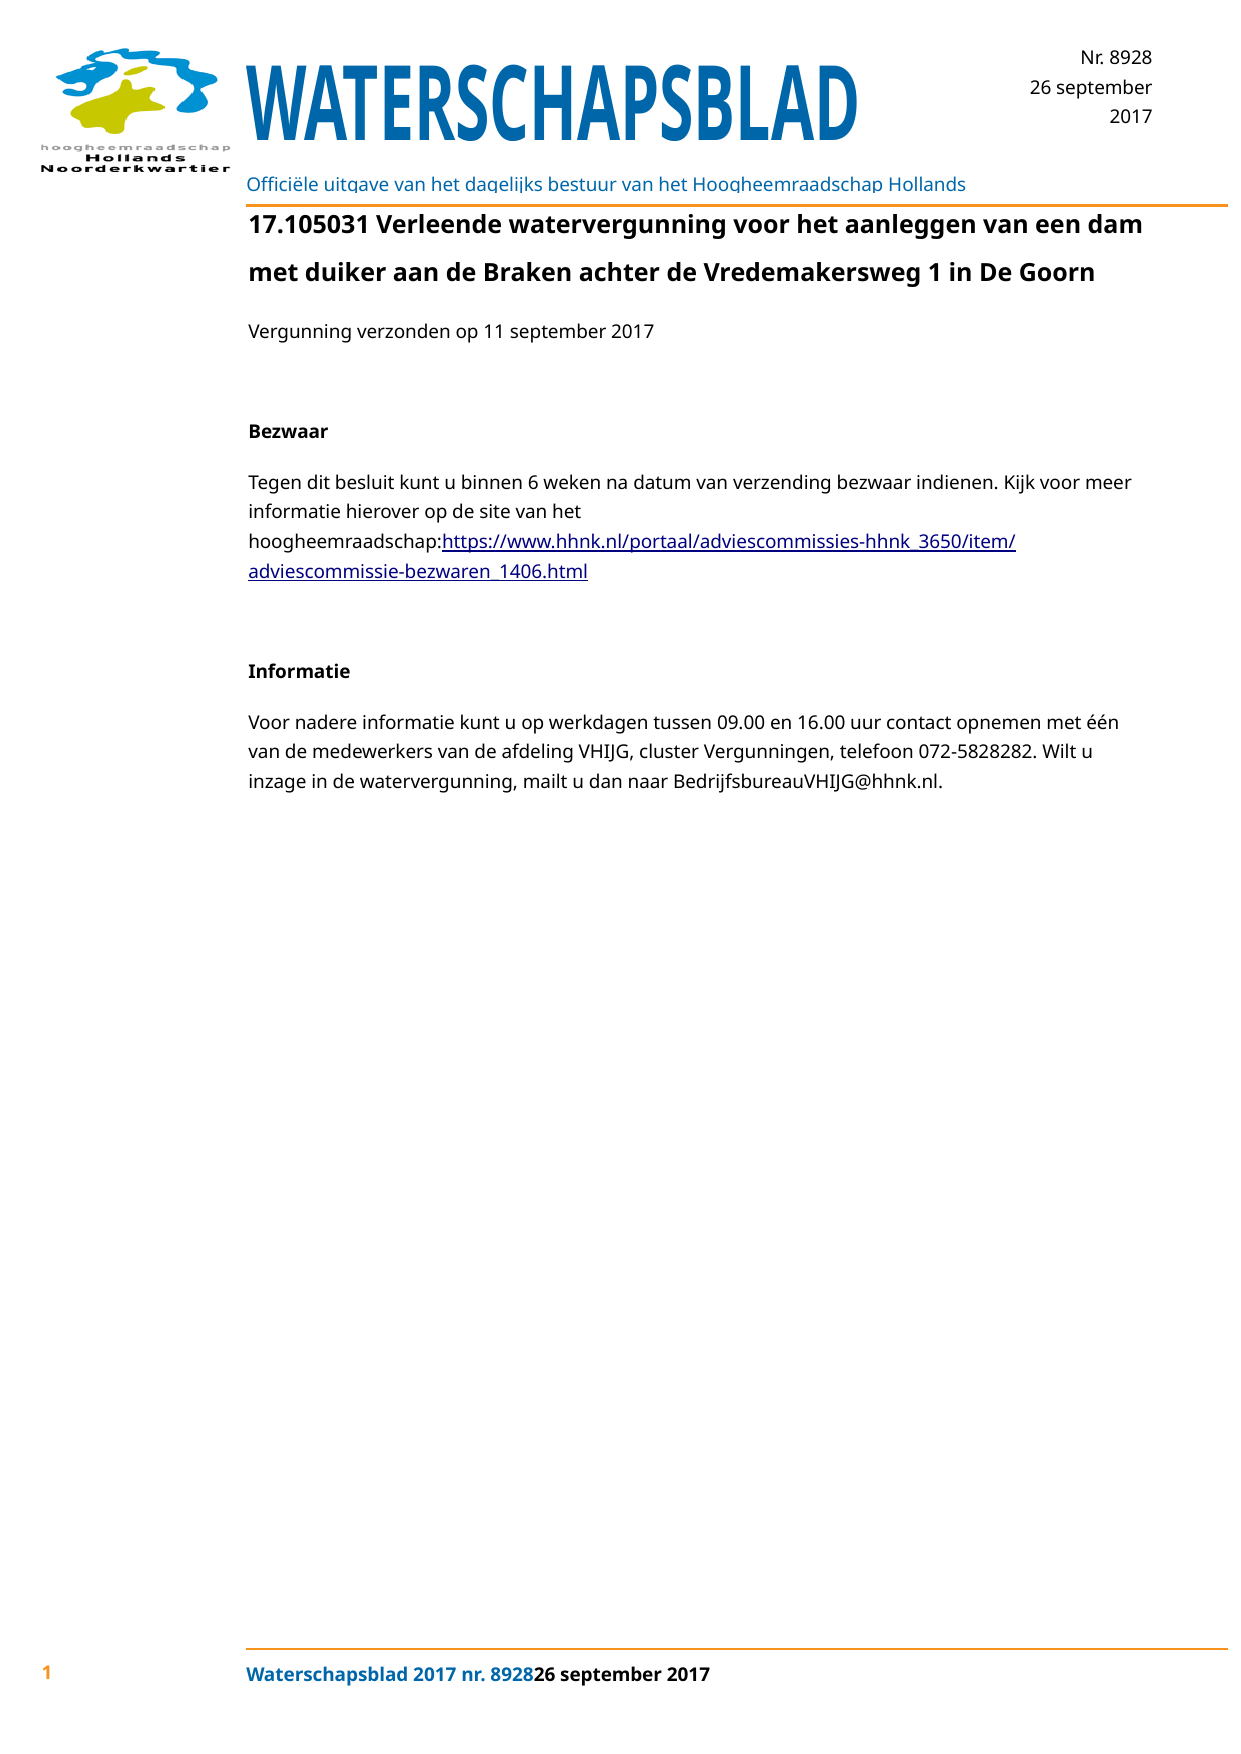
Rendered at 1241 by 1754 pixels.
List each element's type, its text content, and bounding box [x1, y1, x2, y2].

picture [41, 47, 231, 172]
text Vergunning verzonden op 11 september 2017 [248, 318, 1152, 344]
text Tegen dit besluit kunt u binnen 6 weken na datum van verzending bezwaar indienen. Kijk voor meer informatie hierover op de site van het hoogheemraadschap:https://www.hhnk.nl/portaal/adviescommissies-hhnk_3650/item/adviescommissie-bezwaren_1406.html [248, 469, 1152, 584]
text Informatie [248, 659, 1152, 684]
text Bezwaar [248, 419, 1152, 444]
text Voor nadere informatie kunt u op werkdagen tussen 09.00 en 16.00 uur contact opnemen met één van de medewerkers van de afdeling VHIJG, cluster Vergunningen, telefoon 072-5828282. Wilt u inzage in de watervergunning, mailt u dan naar BedrijfsbureauVHIJG@hhnk.nl. [248, 709, 1152, 794]
text 17.105031 Verleende watervergunning voor het aanleggen van een dam met duiker aan de Braken achter de Vredemakersweg 1 in De Goorn [248, 207, 1152, 288]
